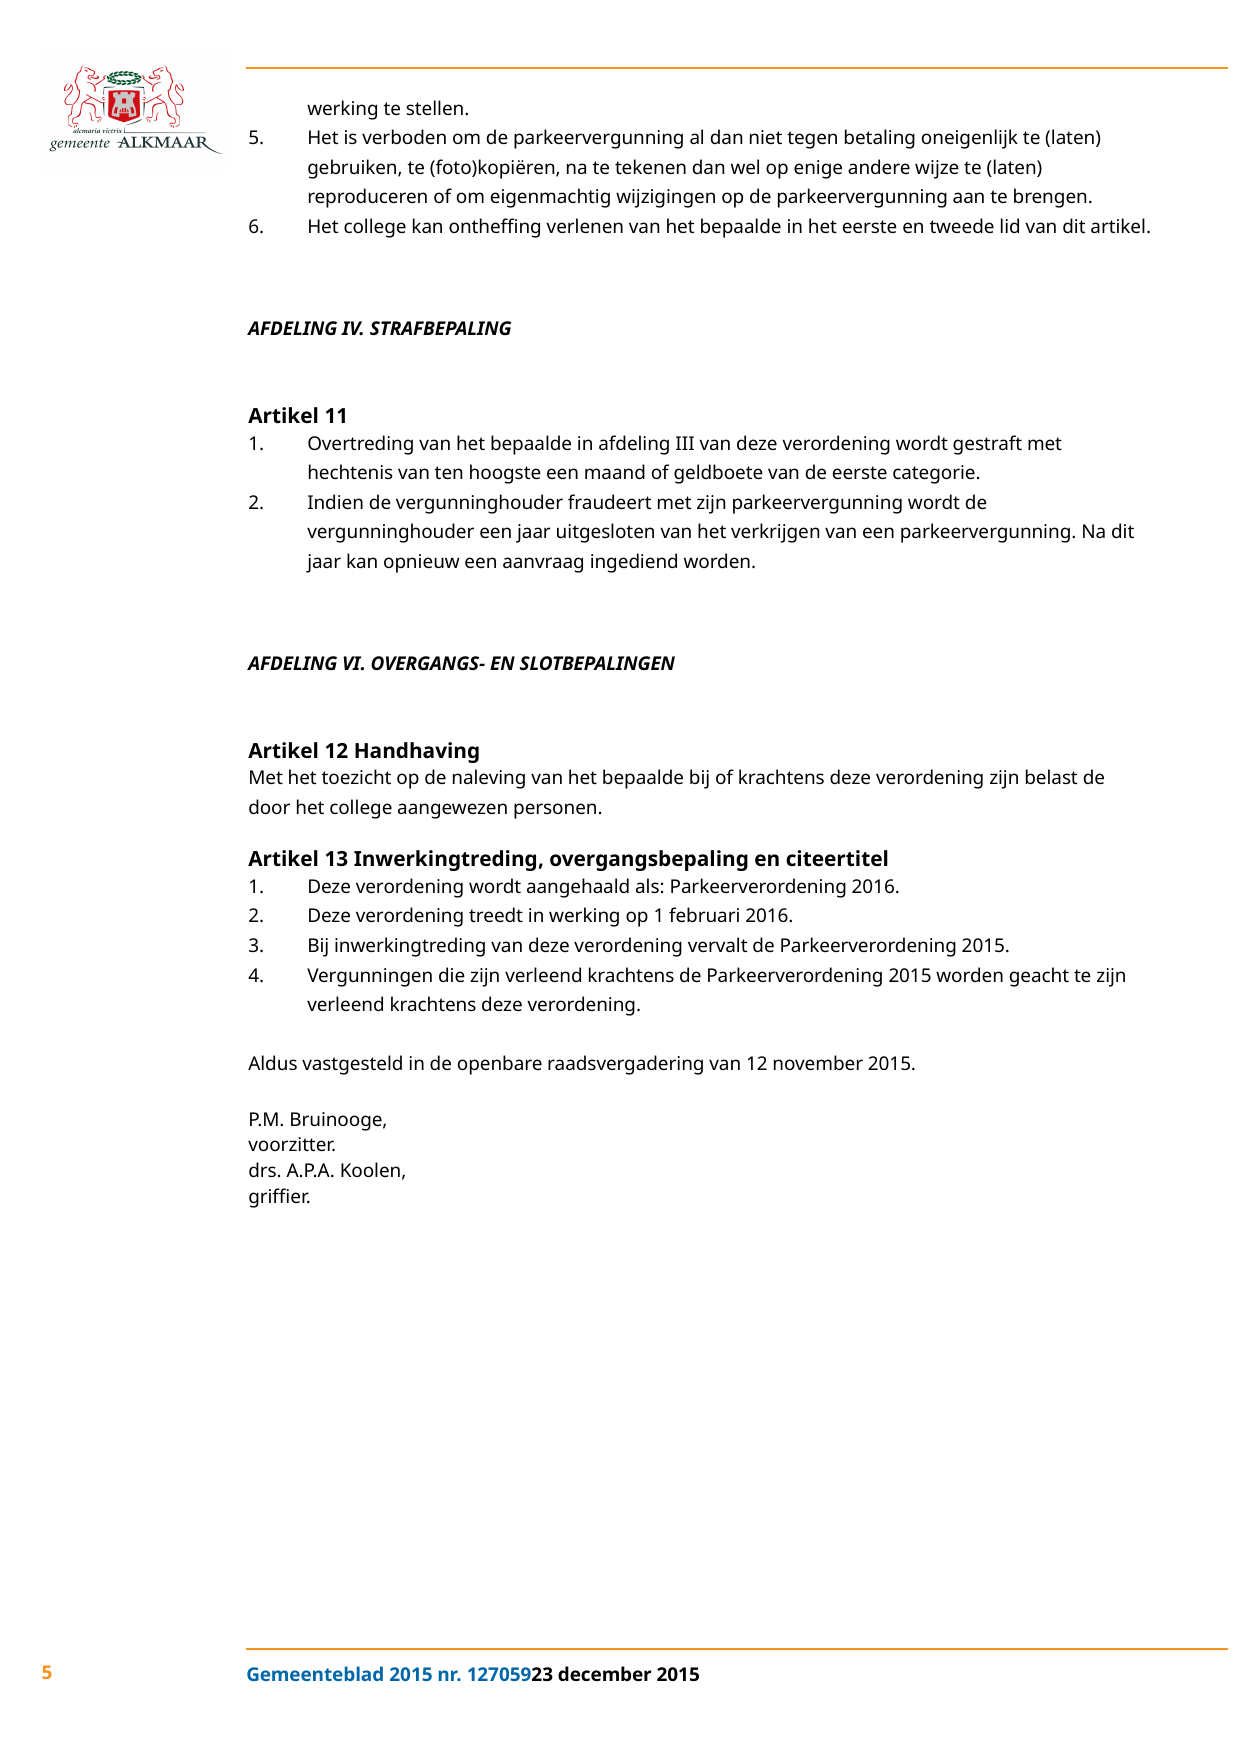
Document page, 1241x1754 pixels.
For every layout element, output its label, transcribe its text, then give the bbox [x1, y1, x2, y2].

text AFDELING IV. STRAFBEPALING [248, 315, 1152, 341]
list Het is verboden om de parkeervergunning al dan niet tegen betaling oneigenlijk te (laten) gebruiken, te (foto)kopiëren, na te tekenen dan wel op enige andere wijze te (laten) reproduceren of om eigenmachtig wijzigingen op de parkeervergunning aan te brengen. [248, 124, 1152, 209]
text voorzitter. [248, 1132, 1152, 1157]
text Artikel 13 Inwerkingtreding, overgangsbepaling en citeertitel [248, 844, 1152, 873]
text Artikel 11 [248, 401, 1152, 430]
list Overtreding van het bepaalde in afdeling III van deze verordening wordt gestraft met hechtenis van ten hoogste een maand of geldboete van de eerste categorie. [248, 430, 1152, 485]
picture [41, 47, 231, 172]
list Het college kan ontheffing verlenen van het bepaalde in het eerste en tweede lid van dit artikel. [248, 213, 1152, 239]
list Vergunningen die zijn verleend krachtens de Parkeerverordening 2015 worden geacht te zijn verleend krachtens deze verordening. [248, 962, 1152, 1017]
text Artikel 12 Handhaving [248, 736, 1152, 764]
list Deze verordening treedt in werking op 1 februari 2016. [248, 903, 1152, 928]
text Met het toezicht op de naleving van het bepaalde bij of krachtens deze verordening zijn belast de door het college aangewezen personen. [248, 764, 1152, 820]
text P.M. Bruinooge, [248, 1106, 1152, 1132]
list Bij inwerkingtreding van deze verordening vervalt de Parkeerverordening 2015. [248, 932, 1152, 958]
text AFDELING VI. OVERGANGS- EN SLOTBEPALINGEN [248, 650, 1152, 676]
list werking te stellen. [248, 95, 1152, 121]
text Aldus vastgesteld in de openbare raadsvergadering van 12 november 2015. [248, 1051, 1152, 1076]
list Indien de vergunninghouder fraudeert met zijn parkeervergunning wordt de vergunninghouder een jaar uitgesloten van het verkrijgen van een parkeervergunning. Na dit jaar kan opnieuw een aanvraag ingediend worden. [248, 489, 1152, 574]
list Deze verordening wordt aangehaald als: Parkeerverordening 2016. [248, 873, 1152, 899]
text griffier. [248, 1183, 1152, 1209]
text drs. A.P.A. Koolen, [248, 1157, 1152, 1183]
